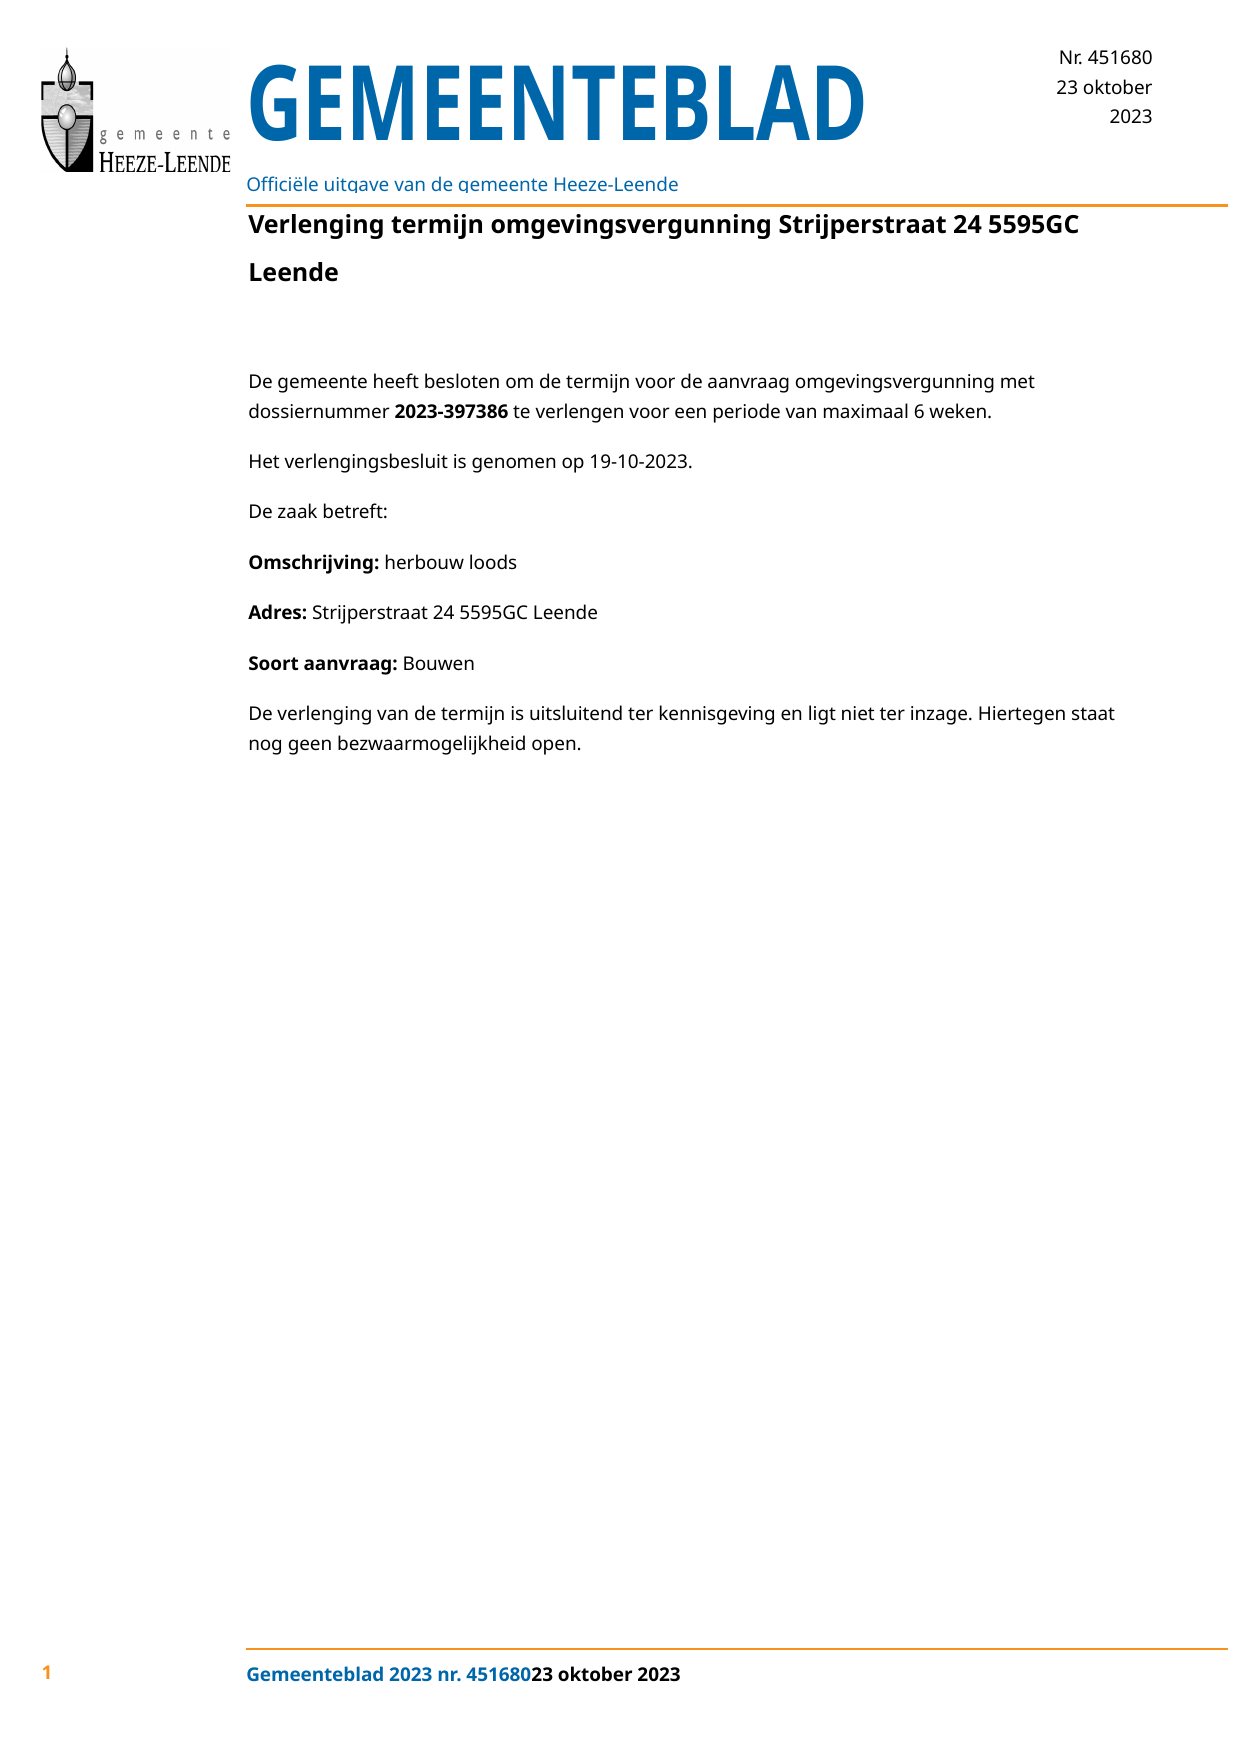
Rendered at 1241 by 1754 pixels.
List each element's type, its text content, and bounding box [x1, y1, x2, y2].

text Verlenging termijn omgevingsvergunning Strijperstraat 24 5595GC Leende [248, 207, 1152, 288]
text Het verlengingsbesluit is genomen op 19-10-2023. [248, 448, 1152, 474]
picture [41, 47, 231, 172]
text Adres: Strijperstraat 24 5595GC Leende [248, 599, 1152, 625]
text De zaak betreft: [248, 499, 1152, 524]
text De verlenging van de termijn is uitsluitend ter kennisgeving en ligt niet ter inzage. Hiertegen staat nog geen bezwaarmogelijkheid open. [248, 700, 1152, 756]
text Omschrijving: herbouw loods [248, 549, 1152, 575]
text Soort aanvraag: Bouwen [248, 650, 1152, 676]
text De gemeente heeft besloten om de termijn voor de aanvraag omgevingsvergunning met dossiernummer 2023-397386 te verlengen voor een periode van maximaal 6 weken. [248, 368, 1152, 424]
